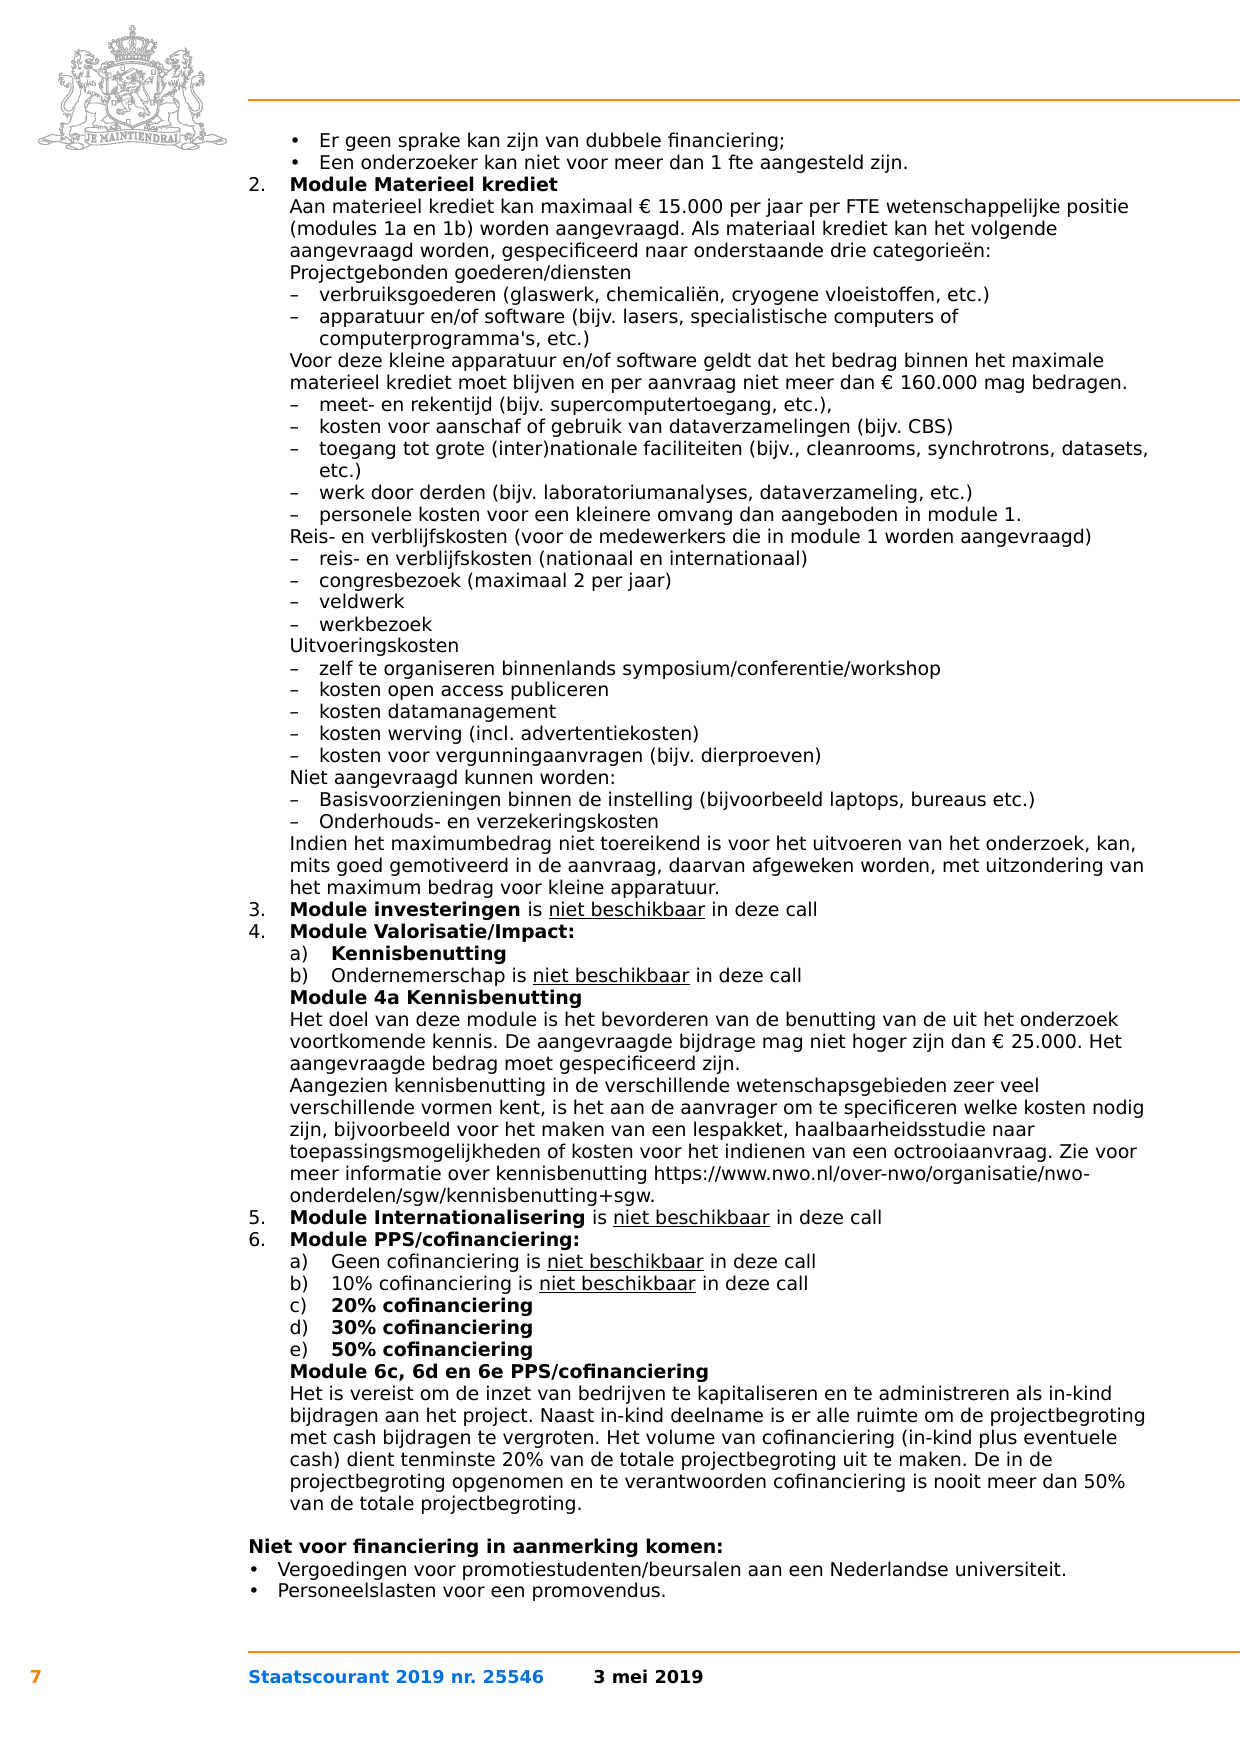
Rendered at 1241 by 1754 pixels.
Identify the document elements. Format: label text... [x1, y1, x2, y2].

text – Basisvoorzieningen binnen de instelling (bijvoorbeeld laptops, bureaus etc.) [289, 789, 1163, 811]
text 5. Module Internationalisering is niet beschikbaar in deze call [248, 1207, 1163, 1229]
text d) 30% cofinanciering [289, 1317, 1163, 1339]
text Indien het maximumbedrag niet toereikend is voor het uitvoeren van het onderzoek, kan, mits goed gemotiveerd in de aanvraag, daarvan afgeweken worden, met uitzondering van het maximum bedrag voor kleine apparatuur. [289, 833, 1163, 899]
text – werkbezoek [289, 613, 1163, 635]
text – verbruiksgoederen (glaswerk, chemicaliën, cryogene vloeistoffen, etc.) [289, 284, 1163, 306]
text b) 10% cofinanciering is niet beschikbaar in deze call [289, 1273, 1163, 1295]
text 3. Module investeringen is niet beschikbaar in deze call [248, 899, 1163, 921]
text 2. Module Materieel krediet [248, 174, 1163, 196]
picture [38, 25, 227, 150]
text – reis- en verblijfskosten (nationaal en internationaal) [289, 547, 1163, 569]
text a) Kennisbenutting [289, 943, 1163, 965]
text e) 50% cofinanciering [289, 1339, 1163, 1361]
text 4. Module Valorisatie/Impact: [248, 921, 1163, 943]
text – apparatuur en/of software (bijv. lasers, specialistische computers of computerprogramma's, etc.) [289, 306, 1163, 350]
text – kosten datamanagement [289, 701, 1163, 723]
text – zelf te organiseren binnenlands symposium/conferentie/workshop [289, 657, 1163, 679]
text – veldwerk [289, 591, 1163, 613]
text b) Ondernemerschap is niet beschikbaar in deze call [289, 965, 1163, 987]
text – personele kosten voor een kleinere omvang dan aangeboden in module 1. [289, 503, 1163, 526]
text a) Geen cofinanciering is niet beschikbaar in deze call [289, 1251, 1163, 1273]
text Uitvoeringskosten [289, 635, 1163, 657]
text Projectgebonden goederen/diensten [289, 262, 1163, 284]
text – kosten voor aanschaf of gebruik van dataverzamelingen (bijv. CBS) [289, 416, 1163, 438]
text • Vergoedingen voor promotiestudenten/beursalen aan een Nederlandse universiteit. [248, 1558, 1163, 1580]
text Niet aangevraagd kunnen worden: [289, 767, 1163, 789]
text Het doel van deze module is het bevorderen van de benutting van de uit het onderzoek voortkomende kennis. De aangevraagde bijdrage mag niet hoger zijn dan € 25.000. Het aangevraagde bedrag moet gespecificeerd zijn. [289, 1009, 1163, 1075]
text Niet voor financiering in aanmerking komen: [248, 1536, 1163, 1558]
text c) 20% cofinanciering [289, 1295, 1163, 1317]
text • Er geen sprake kan zijn van dubbele financiering; [289, 130, 1163, 152]
text Aangezien kennisbenutting in de verschillende wetenschapsgebieden zeer veel verschillende vormen kent, is het aan de aanvrager om te specificeren welke kosten nodig zijn, bijvoorbeeld voor het maken van een lespakket, haalbaarheidsstudie naar toepassingsmogelijkheden of kosten voor het indienen van een octrooiaanvraag. Zie voor meer informatie over kennisbenutting https://www.nwo.nl/over-nwo/organisatie/nwo-onderdelen/sgw/kennisbenutting+sgw. [289, 1075, 1163, 1207]
text – Onderhouds- en verzekeringskosten [289, 811, 1163, 833]
text Aan materieel krediet kan maximaal € 15.000 per jaar per FTE wetenschappelijke positie (modules 1a en 1b) worden aangevraagd. Als materiaal krediet kan het volgende aangevraagd worden, gespecificeerd naar onderstaande drie categorieën: [289, 196, 1163, 262]
text Module 4a Kennisbenutting [289, 987, 1163, 1009]
text Het is vereist om de inzet van bedrijven te kapitaliseren en te administreren als in-kind bijdragen aan het project. Naast in-kind deelname is er alle ruimte om de projectbegroting met cash bijdragen te vergroten. Het volume van cofinanciering (in-kind plus eventuele cash) dient tenminste 20% van de totale projectbegroting uit te maken. De in de projectbegroting opgenomen en te verantwoorden cofinanciering is nooit meer dan 50% van de totale projectbegroting. [289, 1383, 1163, 1514]
text – congresbezoek (maximaal 2 per jaar) [289, 569, 1163, 591]
text – kosten open access publiceren [289, 679, 1163, 701]
text – kosten voor vergunningaanvragen (bijv. dierproeven) [289, 745, 1163, 767]
text Module 6c, 6d en 6e PPS/cofinanciering [289, 1361, 1163, 1383]
text • Personeelslasten voor een promovendus. [248, 1580, 1163, 1602]
text – meet- en rekentijd (bijv. supercomputertoegang, etc.), [289, 394, 1163, 416]
text – kosten werving (incl. advertentiekosten) [289, 723, 1163, 745]
text – toegang tot grote (inter)nationale faciliteiten (bijv., cleanrooms, synchrotrons, datasets, etc.) [289, 438, 1163, 482]
text 6. Module PPS/cofinanciering: [248, 1229, 1163, 1251]
text Voor deze kleine apparatuur en/of software geldt dat het bedrag binnen het maximale materieel krediet moet blijven en per aanvraag niet meer dan € 160.000 mag bedragen. [289, 350, 1163, 394]
text – werk door derden (bijv. laboratoriumanalyses, dataverzameling, etc.) [289, 482, 1163, 503]
text Reis- en verblijfskosten (voor de medewerkers die in module 1 worden aangevraagd) [289, 526, 1163, 547]
text • Een onderzoeker kan niet voor meer dan 1 fte aangesteld zijn. [289, 152, 1163, 174]
